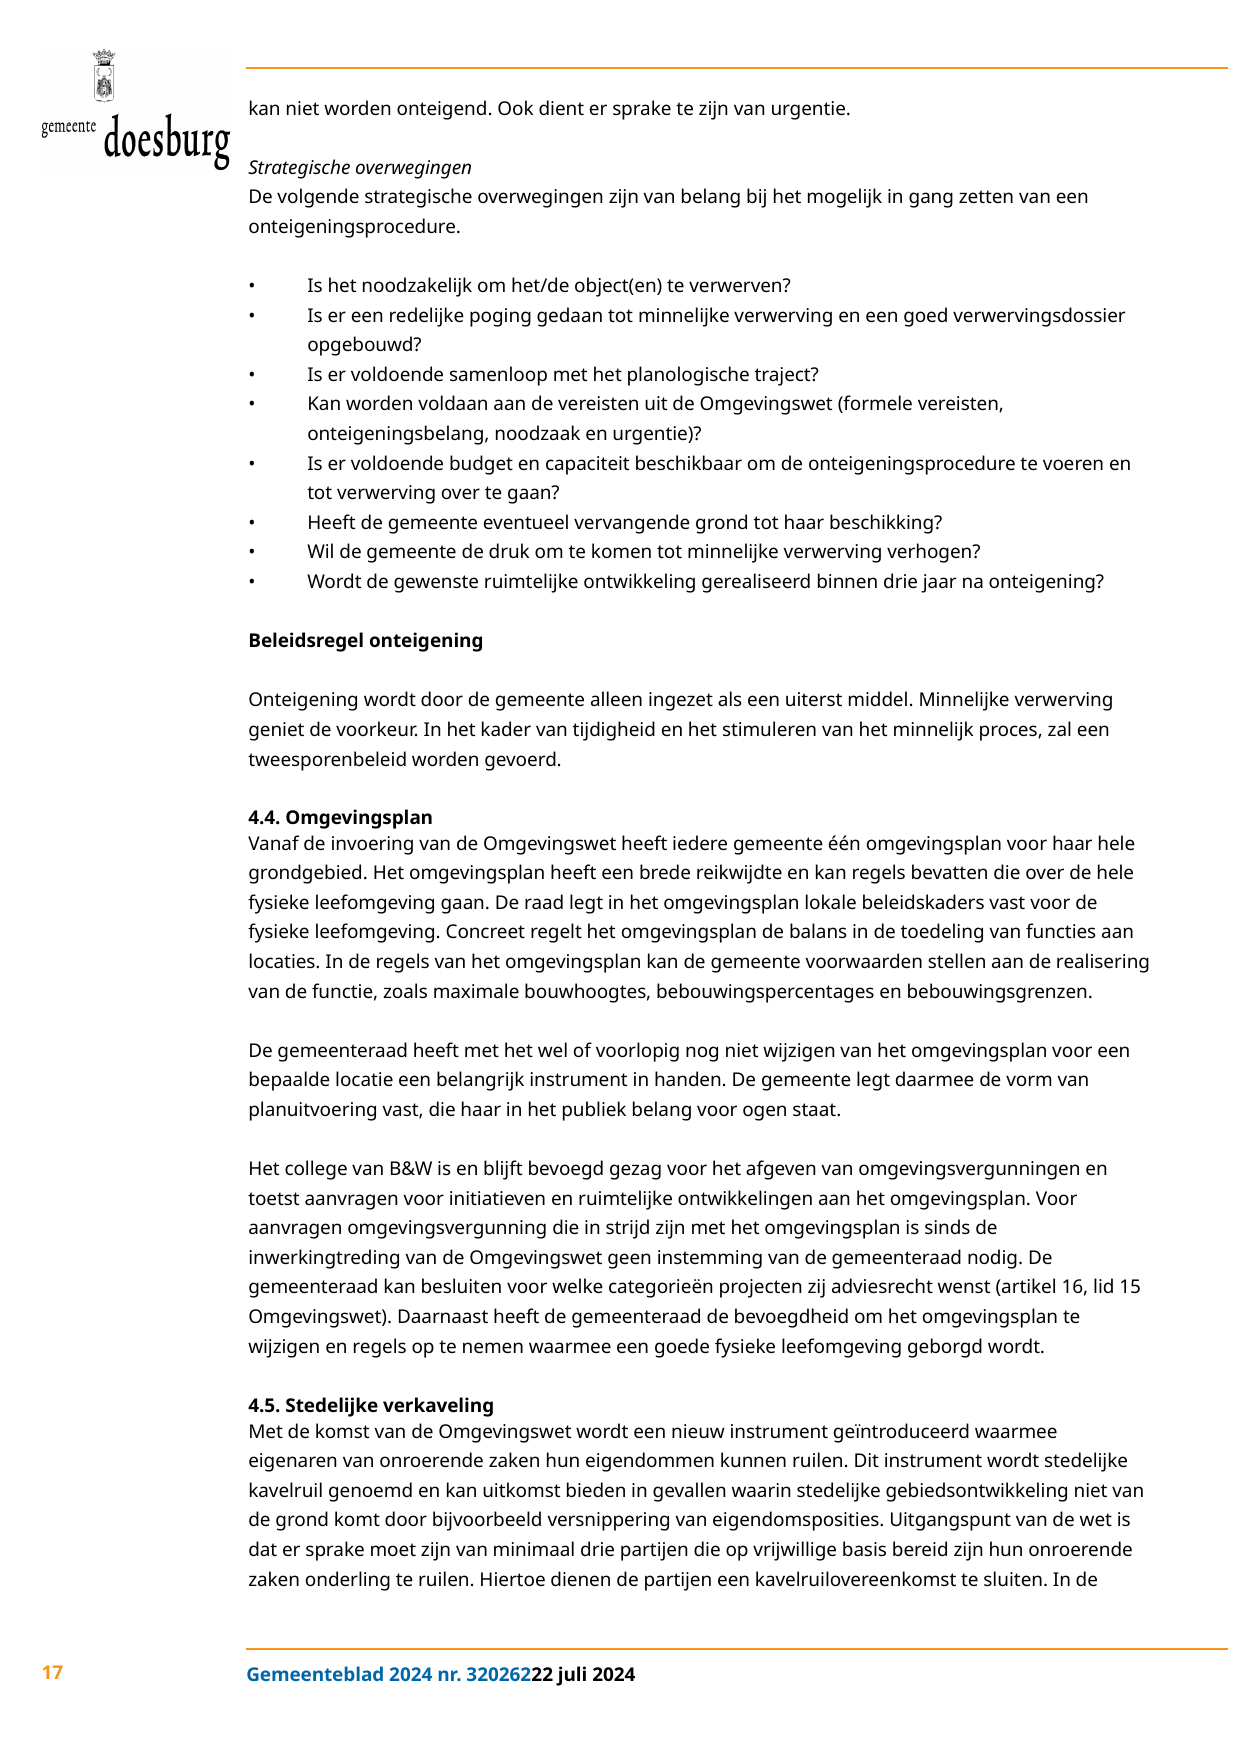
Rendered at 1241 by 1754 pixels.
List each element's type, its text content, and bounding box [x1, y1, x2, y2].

list Is het noodzakelijk om het/de object(en) te verwerven? [248, 272, 1152, 298]
text Met de komst van de Omgevingswet wordt een nieuw instrument geïntroduceerd waarmee eigenaren van onroerende zaken hun eigendommen kunnen ruilen. Dit instrument wordt stedelijke kavelruil genoemd en kan uitkomst bieden in gevallen waarin stedelijke gebiedsontwikkeling niet van de grond komt door bijvoorbeeld versnippering van eigendomsposities. Uitgangspunt van de wet is dat er sprake moet zijn van minimaal drie partijen die op vrijwillige basis bereid zijn hun onroerende zaken onderling te ruilen. Hiertoe dienen de partijen een kavelruilovereenkomst te sluiten. In de [248, 1418, 1152, 1591]
text Het college van B&W is en blijft bevoegd gezag voor het afgeven van omgevingsvergunningen en toetst aanvragen voor initiatieven en ruimtelijke ontwikkelingen aan het omgevingsplan. Voor aanvragen omgevingsvergunning die in strijd zijn met het omgevingsplan is sinds de inwerkingtreding van de Omgevingswet geen instemming van de gemeenteraad nodig. De gemeenteraad kan besluiten voor welke categorieën projecten zij adviesrecht wenst (artikel 16, lid 15 Omgevingswet). Daarnaast heeft de gemeenteraad de bevoegdheid om het omgevingsplan te wijzigen en regels op te nemen waarmee een goede fysieke leefomgeving geborgd wordt. [248, 1155, 1152, 1359]
text 4.5. Stedelijke verkaveling [248, 1392, 1152, 1418]
list Wordt de gewenste ruimtelijke ontwikkeling gerealiseerd binnen drie jaar na onteigening? [248, 568, 1152, 594]
text De gemeenteraad heeft met het wel of voorlopig nog niet wijzigen van het omgevingsplan voor een bepaalde locatie een belangrijk instrument in handen. De gemeente legt daarmee de vorm van planuitvoering vast, die haar in het publiek belang voor ogen staat. [248, 1037, 1152, 1122]
list Heeft de gemeente eventueel vervangende grond tot haar beschikking? [248, 509, 1152, 535]
table_header Beleidsregel onteigening Onteigening wordt door de gemeente alleen ingezet als een uiterst middel. Minnelijke verwerving geniet de voorkeur. In het kader van tijdigheid en het stimuleren van het minnelijk proces, zal een tweesporenbeleid worden gevoerd. [248, 628, 1152, 771]
list Is er een redelijke poging gedaan tot minnelijke verwerving en een goed verwervingsdossier opgebouwd? [248, 302, 1152, 357]
list Is er voldoende budget en capaciteit beschikbaar om de onteigeningsprocedure te voeren en tot verwerving over te gaan? [248, 450, 1152, 505]
list Kan worden voldaan aan de vereisten uit de Omgevingswet (formele vereisten, onteigeningsbelang, noodzaak en urgentie)? [248, 391, 1152, 446]
picture [41, 47, 231, 172]
list Wil de gemeente de druk om te komen tot minnelijke verwerving verhogen? [248, 538, 1152, 564]
list Is er voldoende samenloop met het planologische traject? [248, 361, 1152, 387]
text Strategische overwegingen [248, 154, 1152, 180]
text kan niet worden onteigend. Ook dient er sprake te zijn van urgentie. [248, 95, 1152, 121]
text Vanaf de invoering van de Omgevingswet heeft iedere gemeente één omgevingsplan voor haar hele grondgebied. Het omgevingsplan heeft een brede reikwijdte en kan regels bevatten die over de hele fysieke leefomgeving gaan. De raad legt in het omgevingsplan lokale beleidskaders vast voor de fysieke leefomgeving. Concreet regelt het omgevingsplan de balans in de toedeling van functies aan locaties. In de regels van het omgevingsplan kan de gemeente voorwaarden stellen aan de realisering van de functie, zoals maximale bouwhoogtes, bebouwingspercentages en bebouwingsgrenzen. [248, 830, 1152, 1004]
text De volgende strategische overwegingen zijn van belang bij het mogelijk in gang zetten van een onteigeningsprocedure. [248, 183, 1152, 239]
text 4.4. Omgevingsplan [248, 804, 1152, 830]
